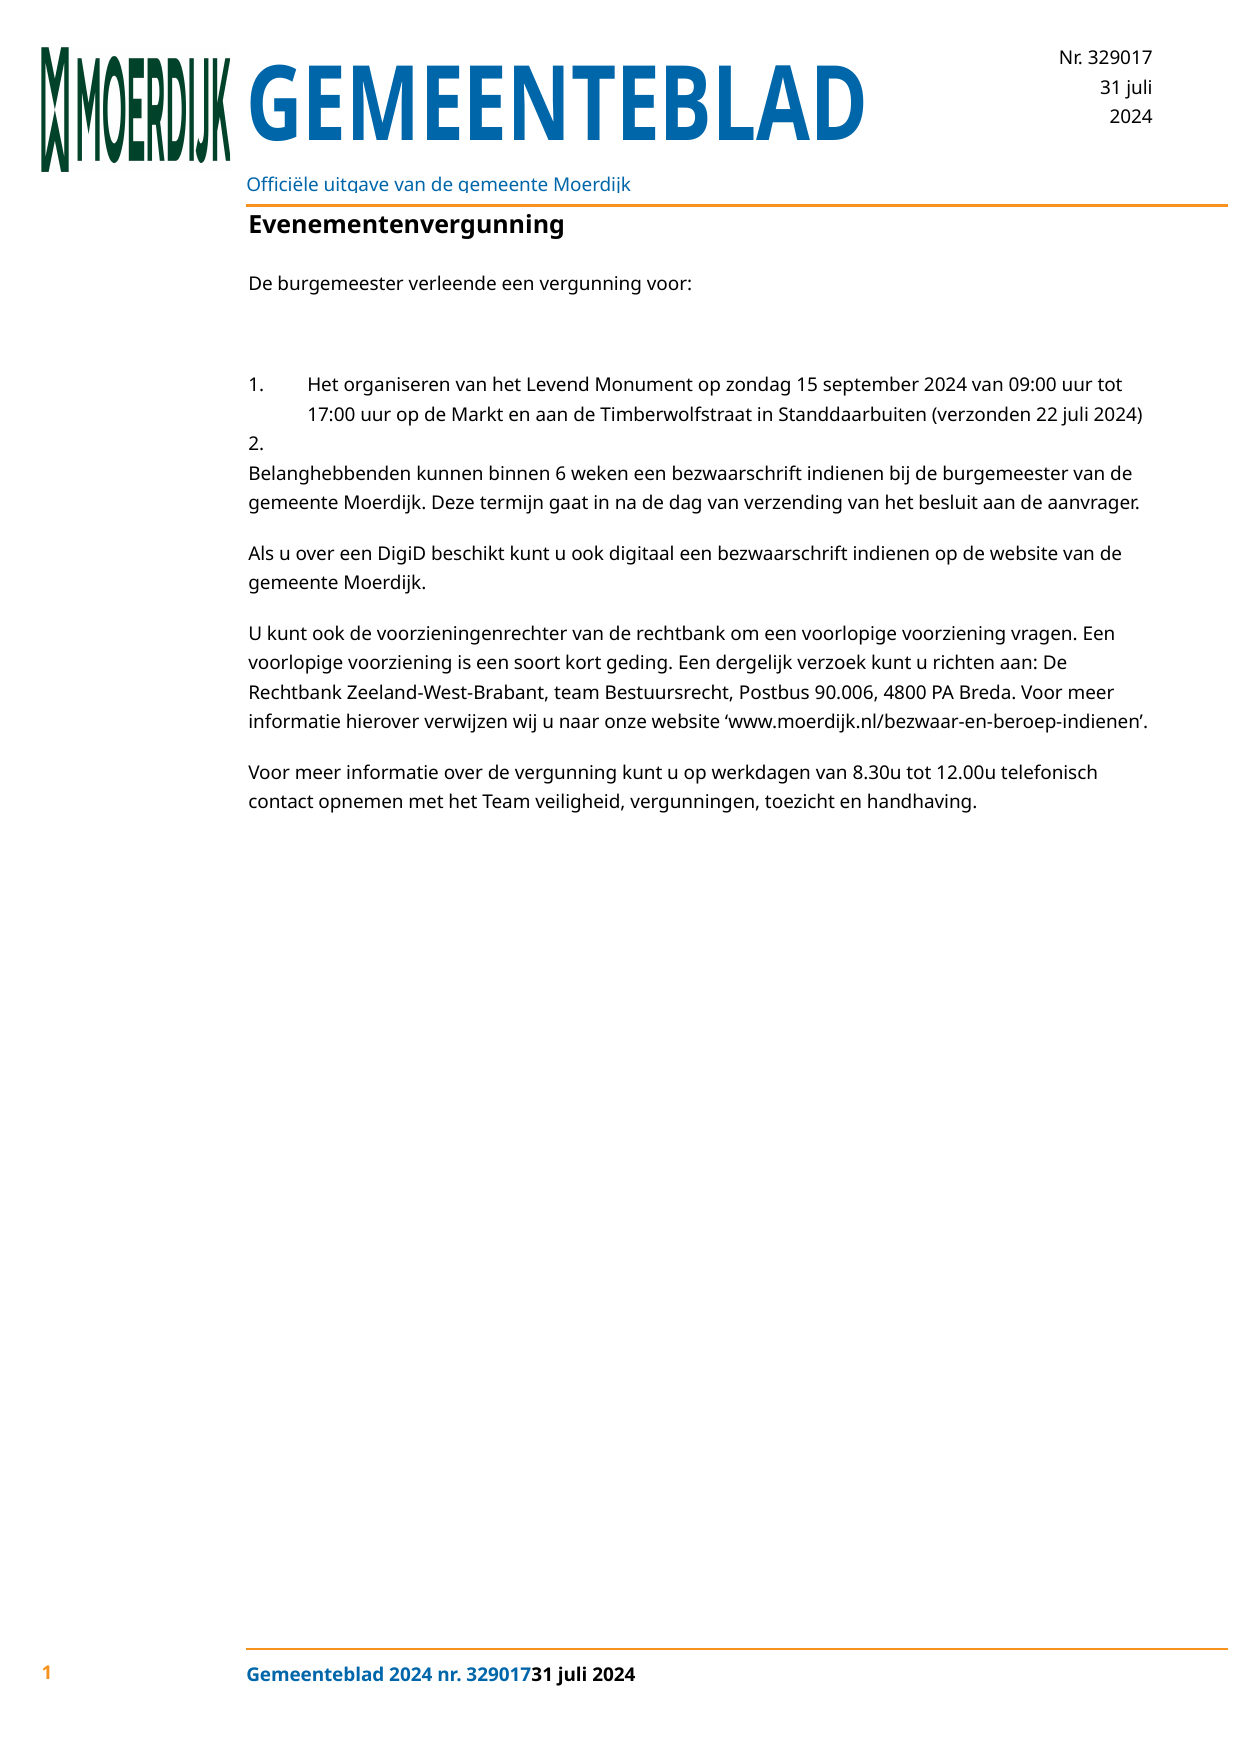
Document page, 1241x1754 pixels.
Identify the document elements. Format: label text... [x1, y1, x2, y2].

text Belanghebbenden kunnen binnen 6 weken een bezwaarschrift indienen bij de burgemeester van de gemeente Moerdijk. Deze termijn gaat in na de dag van verzending van het besluit aan de aanvrager. [248, 460, 1152, 515]
list Het organiseren van het Levend Monument op zondag 15 september 2024 van 09:00 uur tot 17:00 uur op de Markt en aan de Timberwolfstraat in Standdaarbuiten (verzonden 22 juli 2024) [248, 371, 1152, 426]
text De burgemeester verleende een ­vergunning voor: [248, 270, 1152, 296]
picture [41, 47, 231, 172]
text Als u over een DigiD beschikt kunt u ook digitaal een bezwaarschrift indienen op de website van de gemeente Moerdijk. [248, 540, 1152, 595]
text Evenementenvergunning [248, 207, 1152, 241]
text Voor meer informatie over de vergunning kunt u op werkdagen van 8.30u tot 12.00u telefonisch contact opnemen met het Team veiligheid, vergunningen, toezicht en handhaving. [248, 759, 1152, 814]
text U kunt ook de voorzieningenrechter van de rechtbank om een voorlopige voorziening vragen. Een voorlopige voorziening is een soort kort geding. Een dergelijk verzoek kunt u richten aan: De Rechtbank Zeeland-West-Brabant, team Bestuursrecht, Postbus 90.006, 4800 PA Breda. Voor meer informatie hierover verwijzen wij u naar onze website ‘www.moerdijk.nl/bezwaar-en-beroep-indienen’. [248, 620, 1152, 734]
